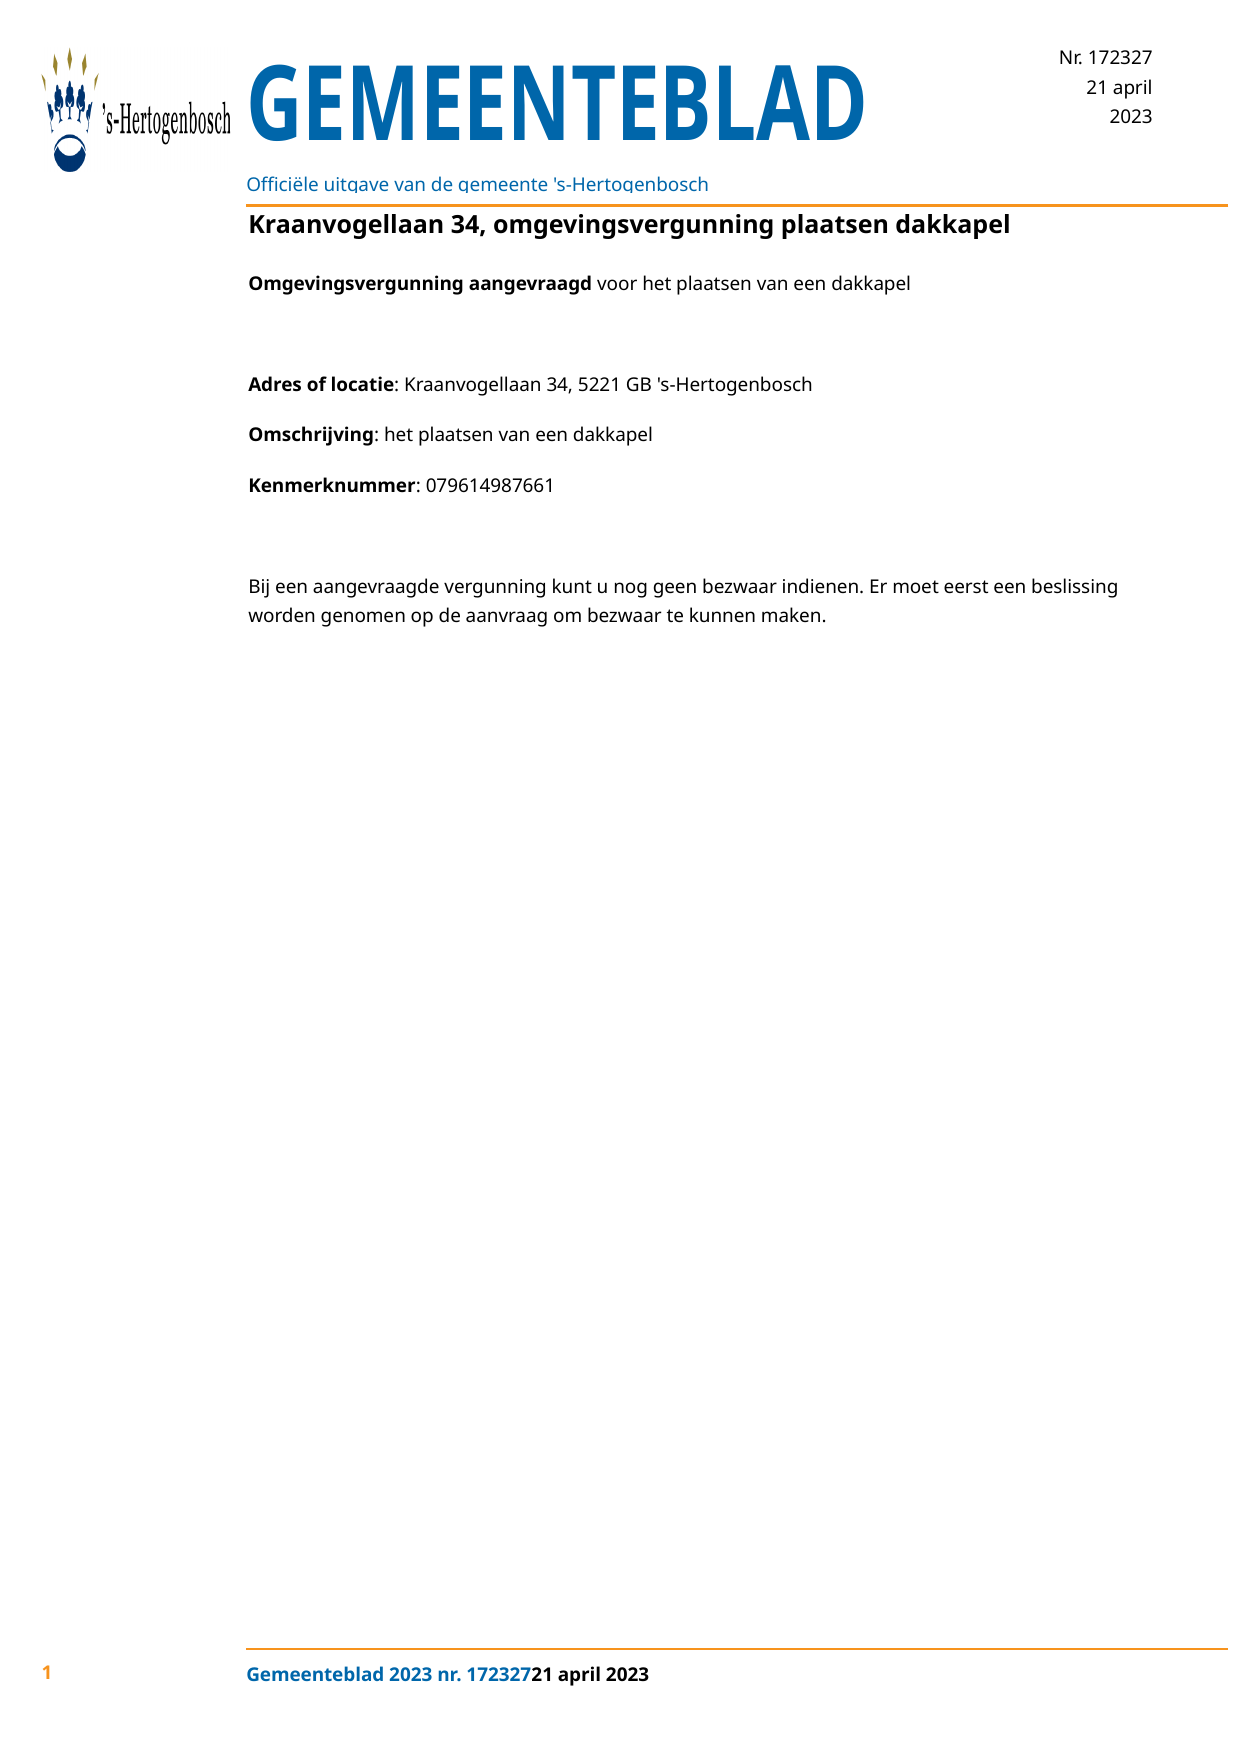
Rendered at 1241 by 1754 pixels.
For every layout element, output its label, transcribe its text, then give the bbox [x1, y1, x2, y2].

text Kraanvogellaan 34, omgevingsvergunning plaatsen dakkapel [248, 207, 1152, 241]
text Omschrijving: het plaatsen van een dakkapel [248, 422, 1152, 447]
picture [41, 47, 231, 172]
text Kenmerknummer: 079614987661 [248, 472, 1152, 498]
text Omgevingsvergunning aangevraagd voor het plaatsen van een dakkapel [248, 270, 1152, 296]
text Bij een aangevraagde vergunning kunt u nog geen bezwaar indienen. Er moet eerst een beslissing worden genomen op de aanvraag om bezwaar te kunnen maken. [248, 573, 1152, 628]
text Adres of locatie: Kraanvogellaan 34, 5221 GB 's-Hertogenbosch [248, 371, 1152, 397]
